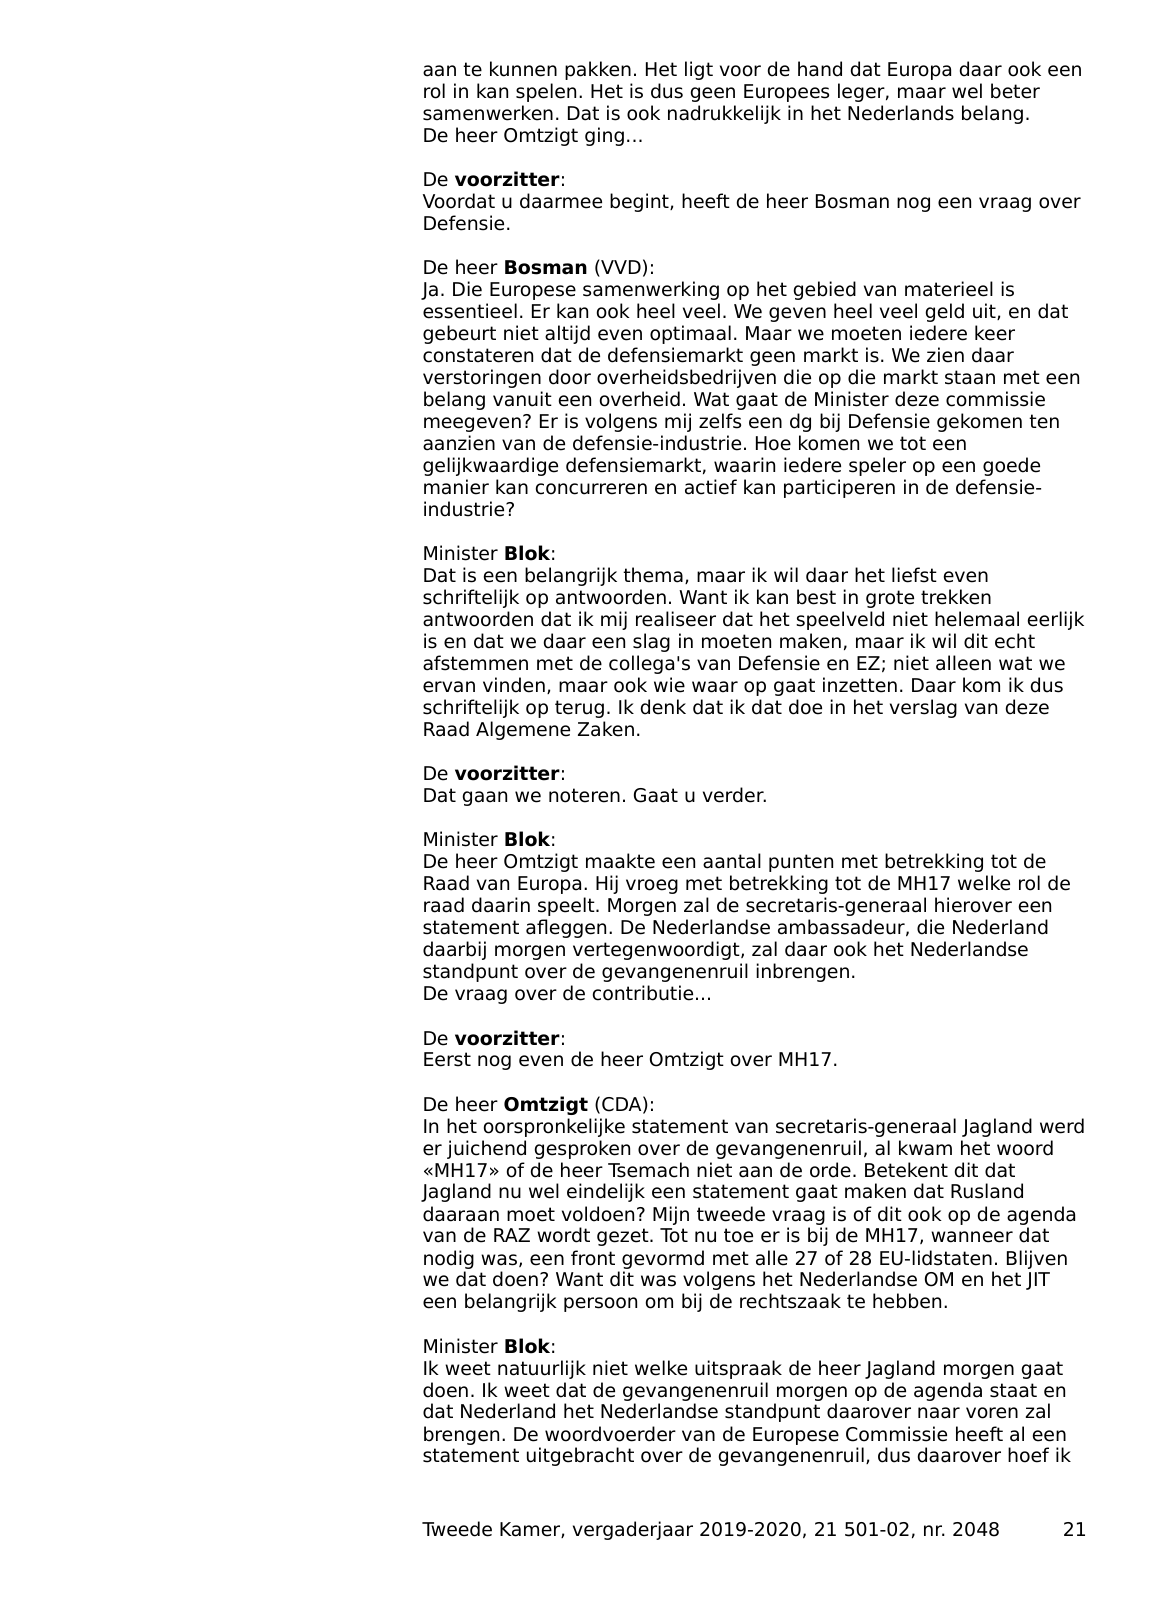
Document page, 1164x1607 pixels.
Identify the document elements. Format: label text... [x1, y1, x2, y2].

text Dat gaan we noteren. Gaat u verder. [422, 785, 1087, 807]
text De heer Omtzigt maakte een aantal punten met betrekking tot de Raad van Europa. Hij vroeg met betrekking tot de MH17 welke rol de raad daarin speelt. Morgen zal de secretaris-generaal hierover een statement afleggen. De Nederlandse ambassadeur, die Nederland daarbij morgen vertegenwoordigt, zal daar ook het Nederlandse standpunt over de gevangenenruil inbrengen. [422, 851, 1087, 983]
text De voorzitter: [422, 1027, 1087, 1049]
text De heer Bosman (VVD): [422, 257, 1087, 279]
text Dat is een belangrijk thema, maar ik wil daar het liefst even schriftelijk op antwoorden. Want ik kan best in grote trekken antwoorden dat ik mij realiseer dat het speelveld niet helemaal eerlijk is en dat we daar een slag in moeten maken, maar ik wil dit echt afstemmen met de collega's van Defensie en EZ; niet alleen wat we ervan vinden, maar ook wie waar op gaat inzetten. Daar kom ik dus schriftelijk op terug. Ik denk dat ik dat doe in het verslag van deze Raad Algemene Zaken. [422, 565, 1087, 741]
text Ik weet natuurlijk niet welke uitspraak de heer Jagland morgen gaat doen. Ik weet dat de gevangenenruil morgen op de agenda staat en dat Nederland het Nederlandse standpunt daarover naar voren zal brengen. De woordvoerder van de Europese Commissie heeft al een statement uitgebracht over de gevangenenruil, dus daarover hoef ik [422, 1357, 1087, 1467]
text Minister Blok: [422, 829, 1087, 851]
text De voorzitter: [422, 763, 1087, 785]
text De voorzitter: [422, 169, 1087, 191]
text In het oorspronkelijke statement van secretaris-generaal Jagland werd er juichend gesproken over de gevangenenruil, al kwam het woord «MH17» of de heer Tsemach niet aan de orde. Betekent dit dat Jagland nu wel eindelijk een statement gaat maken dat Rusland daaraan moet voldoen? Mijn tweede vraag is of dit ook op de agenda van de RAZ wordt gezet. Tot nu toe er is bij de MH17, wanneer dat nodig was, een front gevormd met alle 27 of 28 EU-lidstaten. Blijven we dat doen? Want dit was volgens het Nederlandse OM en het JIT een belangrijk persoon om bij de rechtszaak te hebben. [422, 1116, 1087, 1313]
text De vraag over de contributie... [422, 983, 1087, 1005]
text Minister Blok: [422, 543, 1087, 565]
text aan te kunnen pakken. Het ligt voor de hand dat Europa daar ook een rol in kan spelen. Het is dus geen Europees leger, maar wel beter samenwerken. Dat is ook nadrukkelijk in het Nederlands belang. [422, 59, 1087, 125]
text Ja. Die Europese samenwerking op het gebied van materieel is essentieel. Er kan ook heel veel. We geven heel veel geld uit, en dat gebeurt niet altijd even optimaal. Maar we moeten iedere keer constateren dat de defensiemarkt geen markt is. We zien daar verstoringen door overheidsbedrijven die op die markt staan met een belang vanuit een overheid. Wat gaat de Minister deze commissie meegeven? Er is volgens mij zelfs een dg bij Defensie gekomen ten aanzien van de defensie-industrie. Hoe komen we tot een gelijkwaardige defensiemarkt, waarin iedere speler op een goede manier kan concurreren en actief kan participeren in de defensie-industrie? [422, 279, 1087, 521]
text De heer Omtzigt ging... [422, 125, 1087, 147]
text De heer Omtzigt (CDA): [422, 1093, 1087, 1116]
text Eerst nog even de heer Omtzigt over MH17. [422, 1049, 1087, 1071]
text Minister Blok: [422, 1336, 1087, 1357]
text Voordat u daarmee begint, heeft de heer Bosman nog een vraag over Defensie. [422, 191, 1087, 235]
